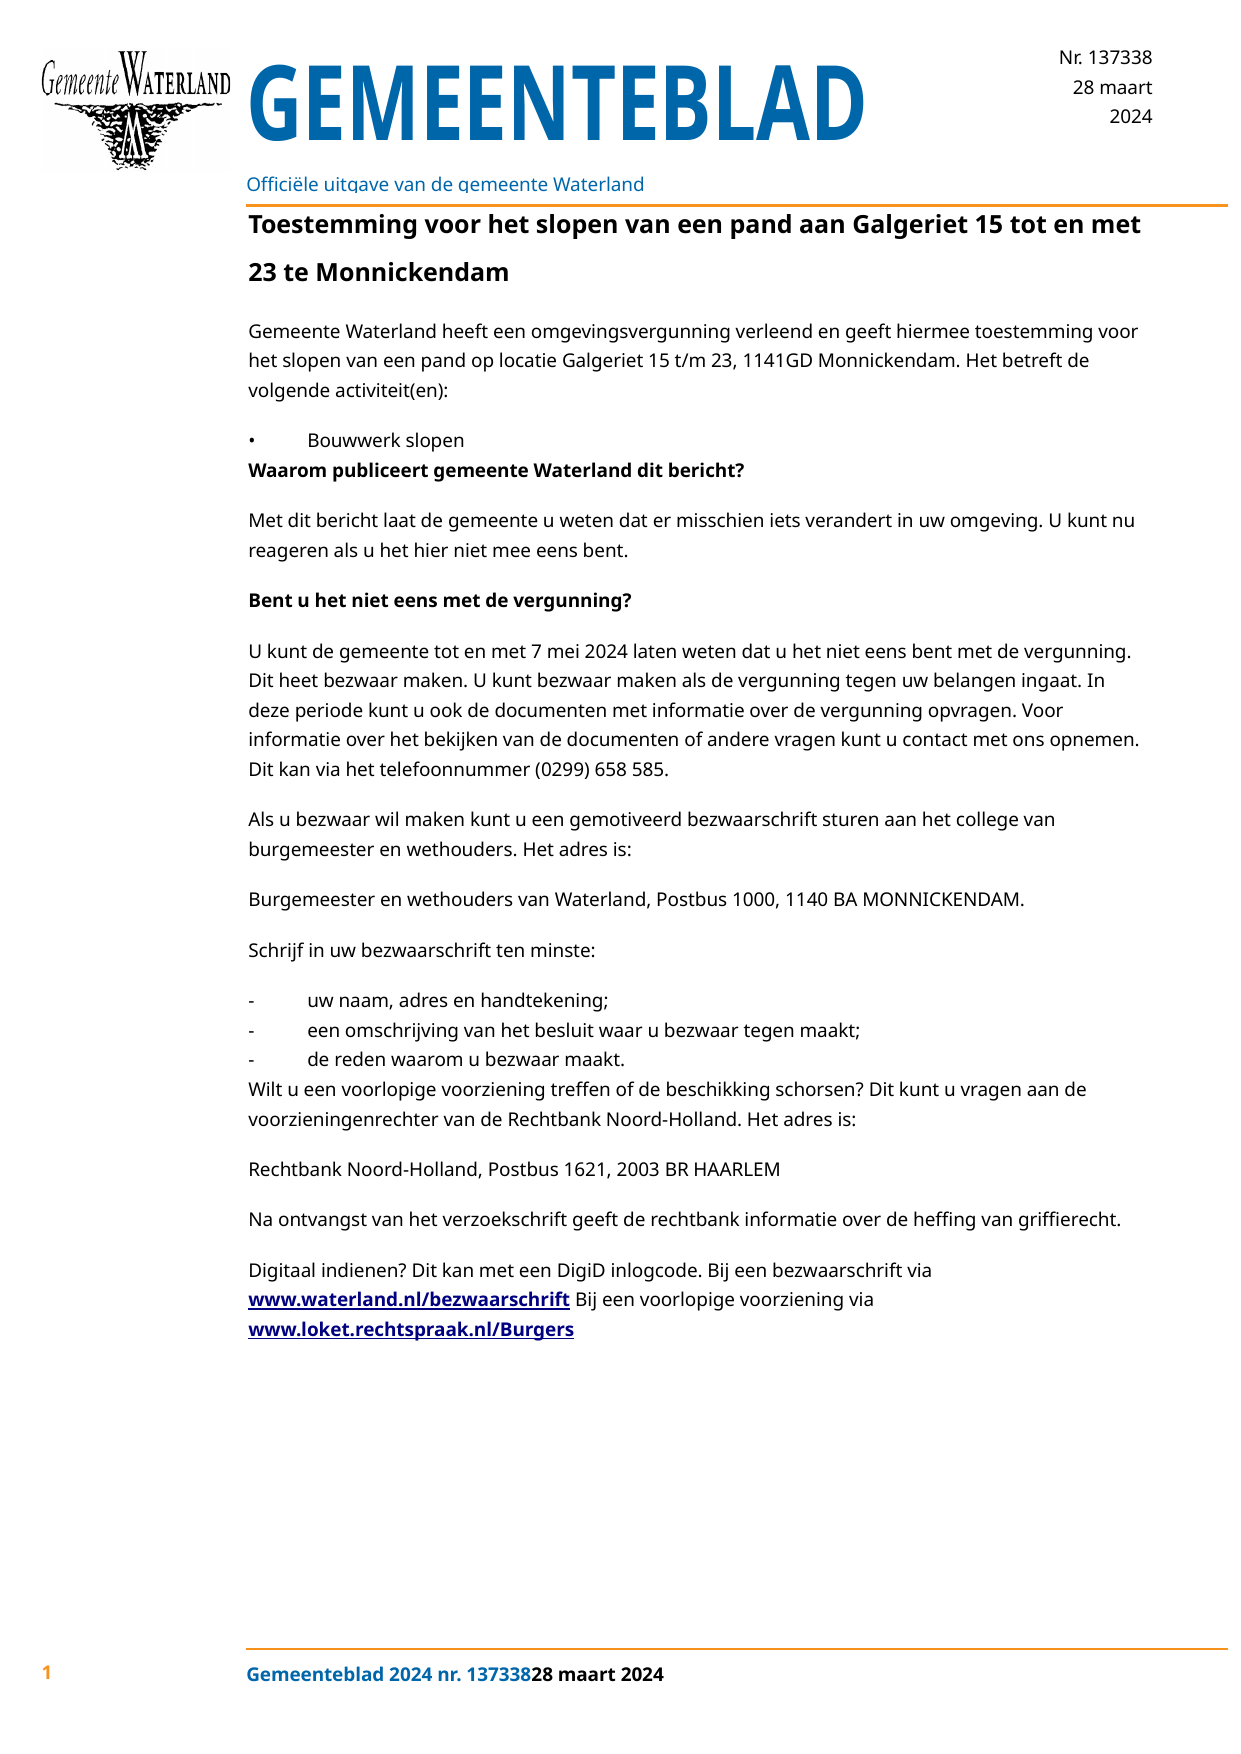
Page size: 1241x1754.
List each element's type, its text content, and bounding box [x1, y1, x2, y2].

text Wilt u een voorlopige voorziening treffen of de beschikking schorsen? Dit kunt u vragen aan de voorzieningenrechter van de Rechtbank Noord-Holland. Het adres is: [248, 1076, 1152, 1132]
list een omschrijving van het besluit waar u bezwaar tegen maakt; [248, 1017, 1152, 1043]
text Waarom publiceert gemeente Waterland dit bericht? [248, 457, 1152, 483]
text Rechtbank Noord-Holland, Postbus 1621, 2003 BR HAARLEM [248, 1156, 1152, 1182]
text Toestemming voor het slopen van een pand aan Galgeriet 15 tot en met 23 te Monnickendam [248, 207, 1152, 288]
text Schrijf in uw bezwaarschrift ten minste: [248, 937, 1152, 963]
text Met dit bericht laat de gemeente u weten dat er misschien iets verandert in uw omgeving. U kunt nu reageren als u het hier niet mee eens bent. [248, 507, 1152, 563]
text Digitaal indienen? Dit kan met een DigiD inlogcode. Bij een bezwaarschrift via www.waterland.nl/bezwaarschrift Bij een voorlopige voorziening via www.loket.rechtspraak.nl/Burgers [248, 1257, 1152, 1342]
text Na ontvangst van het verzoekschrift geeft de rechtbank informatie over de heffing van griffierecht. [248, 1207, 1152, 1232]
text Burgemeester en wethouders van Waterland, Postbus 1000, 1140 BA MONNICKENDAM. [248, 887, 1152, 912]
text Bent u het niet eens met de vergunning? [248, 587, 1152, 613]
text Als u bezwaar wil maken kunt u een gemotiveerd bezwaarschrift sturen aan het college van burgemeester en wethouders. Het adres is: [248, 807, 1152, 862]
list uw naam, adres en handtekening; [248, 987, 1152, 1013]
picture [41, 47, 231, 172]
list de reden waarom u bezwaar maakt. [248, 1047, 1152, 1072]
list Bouwwerk slopen [248, 427, 1152, 453]
text Gemeente Waterland heeft een omgevingsvergunning verleend en geeft hiermee toestemming voor het slopen van een pand op locatie Galgeriet 15 t/m 23, 1141GD Monnickendam. Het betreft de volgende activiteit(en): [248, 318, 1152, 403]
text U kunt de gemeente tot en met 7 mei 2024 laten weten dat u het niet eens bent met de vergunning. Dit heet bezwaar maken. U kunt bezwaar maken als de vergunning tegen uw belangen ingaat. In deze periode kunt u ook de documenten met informatie over de vergunning opvragen. Voor informatie over het bekijken van de documenten of andere vragen kunt u contact met ons opnemen. Dit kan via het telefoonnummer (0299) 658 585. [248, 638, 1152, 782]
